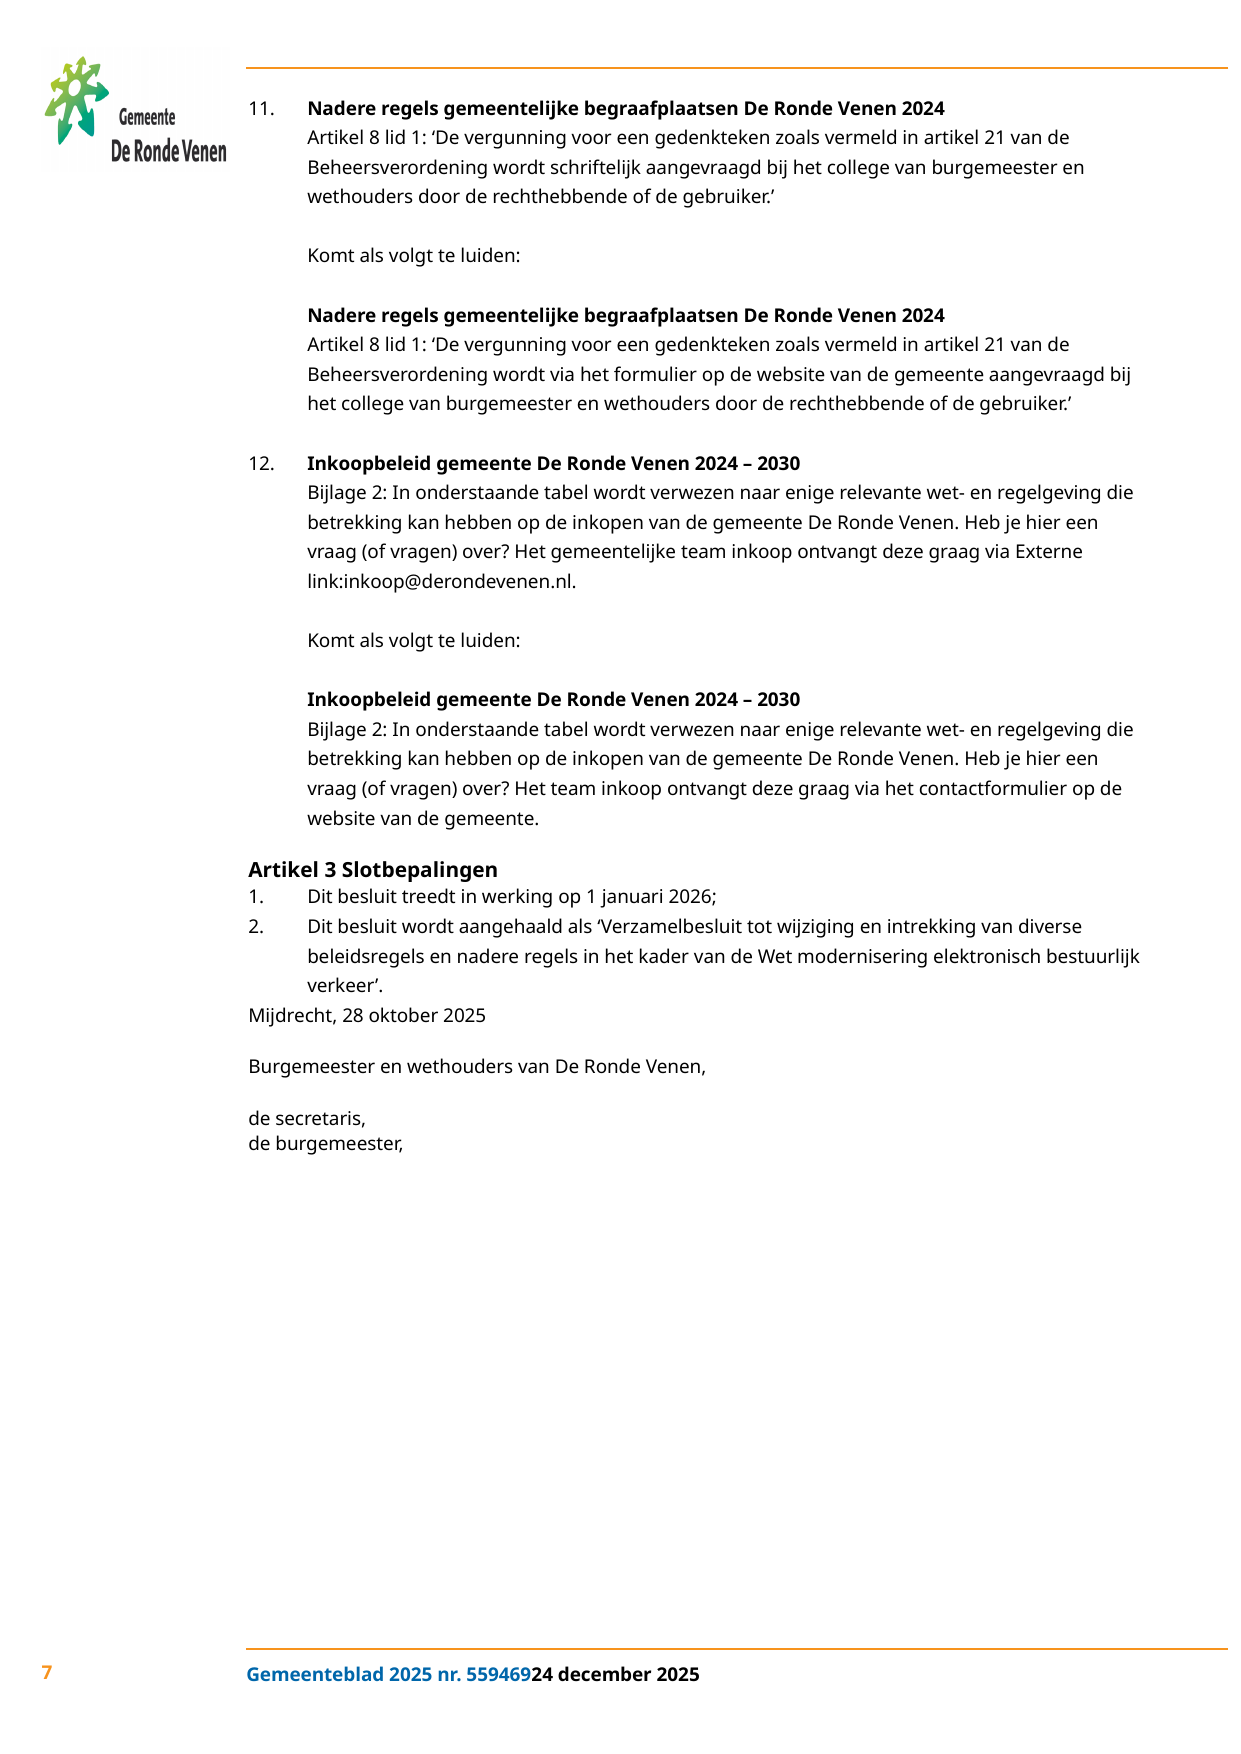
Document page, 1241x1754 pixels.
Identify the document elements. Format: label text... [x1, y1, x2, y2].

text Burgemeester en wethouders van De Ronde Venen, [248, 1053, 1152, 1079]
text de secretaris, [248, 1105, 1152, 1131]
list Dit besluit treedt in werking op 1 januari 2026; [248, 884, 1152, 909]
picture [41, 47, 231, 172]
list Dit besluit wordt aangehaald als ‘Verzamelbesluit tot wijziging en intrekking van diverse beleidsregels en nadere regels in het kader van de Wet modernisering elektronisch bestuurlijk verkeer’. [248, 913, 1152, 998]
list Inkoopbeleid gemeente De Ronde Venen 2024 – 2030 [248, 686, 1152, 712]
list Bijlage 2: In onderstaande tabel wordt verwezen naar enige relevante wet- en regelgeving die betrekking kan hebben op de inkopen van de gemeente De Ronde Venen. Heb je hier een vraag (of vragen) over? Het gemeentelijke team inkoop ontvangt deze graag via Externe link:inkoop@derondevenen.nl. [248, 479, 1152, 594]
list Nadere regels gemeentelijke begraafplaatsen De Ronde Venen 2024 [248, 302, 1152, 328]
list Komt als volgt te luiden: [248, 243, 1152, 268]
list Nadere regels gemeentelijke begraafplaatsen De Ronde Venen 2024 [248, 95, 1152, 121]
list Komt als volgt te luiden: [248, 627, 1152, 653]
list Artikel 8 lid 1: ‘De vergunning voor een gedenkteken zoals vermeld in artikel 21 van de Beheersverordening wordt schriftelijk aangevraagd bij het college van burgemeester en wethouders door de rechthebbende of de gebruiker.’ [248, 124, 1152, 209]
list Artikel 8 lid 1: ‘De vergunning voor een gedenkteken zoals vermeld in artikel 21 van de Beheersverordening wordt via het formulier op de website van de gemeente aangevraagd bij het college van burgemeester en wethouders door de rechthebbende of de gebruiker.’ [248, 331, 1152, 416]
text de burgemeester, [248, 1131, 1152, 1156]
list Bijlage 2: In onderstaande tabel wordt verwezen naar enige relevante wet- en regelgeving die betrekking kan hebben op de inkopen van de gemeente De Ronde Venen. Heb je hier een vraag (of vragen) over? Het team inkoop ontvangt deze graag via het contactformulier op de website van de gemeente. [248, 716, 1152, 831]
text Artikel 3 Slotbepalingen [248, 855, 1152, 884]
list Inkoopbeleid gemeente De Ronde Venen 2024 – 2030 [248, 450, 1152, 476]
text Mijdrecht, 28 oktober 2025 [248, 1002, 1152, 1028]
